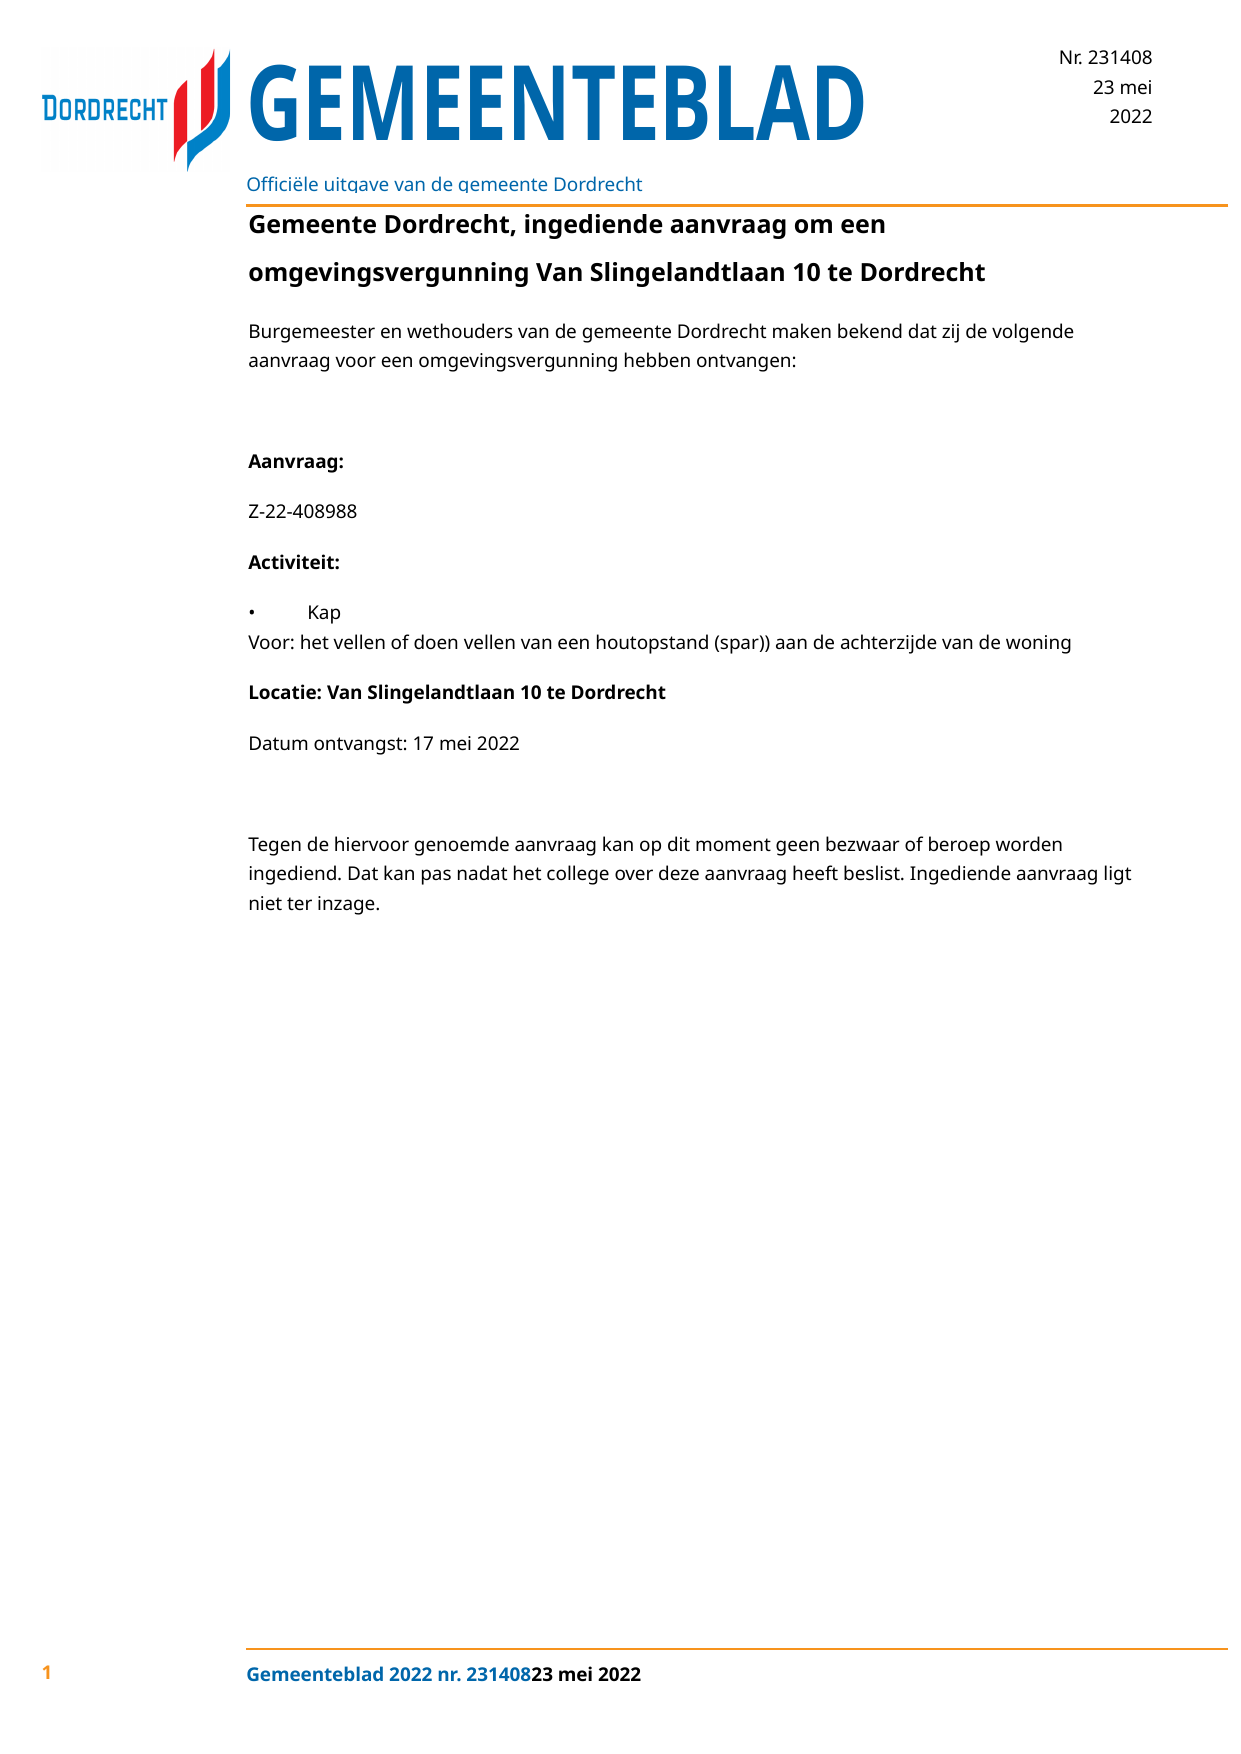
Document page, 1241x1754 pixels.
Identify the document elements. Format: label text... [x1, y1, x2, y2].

picture [41, 47, 231, 172]
text Voor: het vellen of doen vellen van een houtopstand (spar)) aan de achterzijde van de woning [248, 629, 1152, 655]
text Activiteit: [248, 549, 1152, 575]
text Burgemeester en wethouders van de gemeente Dordrecht maken bekend dat zij de volgende aanvraag voor een omgevingsvergunning hebben ontvangen: [248, 318, 1152, 373]
text Z-22-408988 [248, 499, 1152, 524]
list Kap [248, 599, 1152, 625]
text Gemeente Dordrecht, ingediende aanvraag om een omgevingsvergunning Van Slingelandtlaan 10 te Dordrecht [248, 207, 1152, 288]
text Aanvraag: [248, 448, 1152, 474]
text Tegen de hiervoor genoemde aanvraag kan op dit moment geen bezwaar of beroep worden ingediend. Dat kan pas nadat het college over deze aanvraag heeft beslist. Ingediende aanvraag ligt niet ter inzage. [248, 831, 1152, 916]
text Locatie: Van Slingelandtlaan 10 te Dordrecht [248, 679, 1152, 705]
text Datum ontvangst: 17 mei 2022 [248, 730, 1152, 756]
